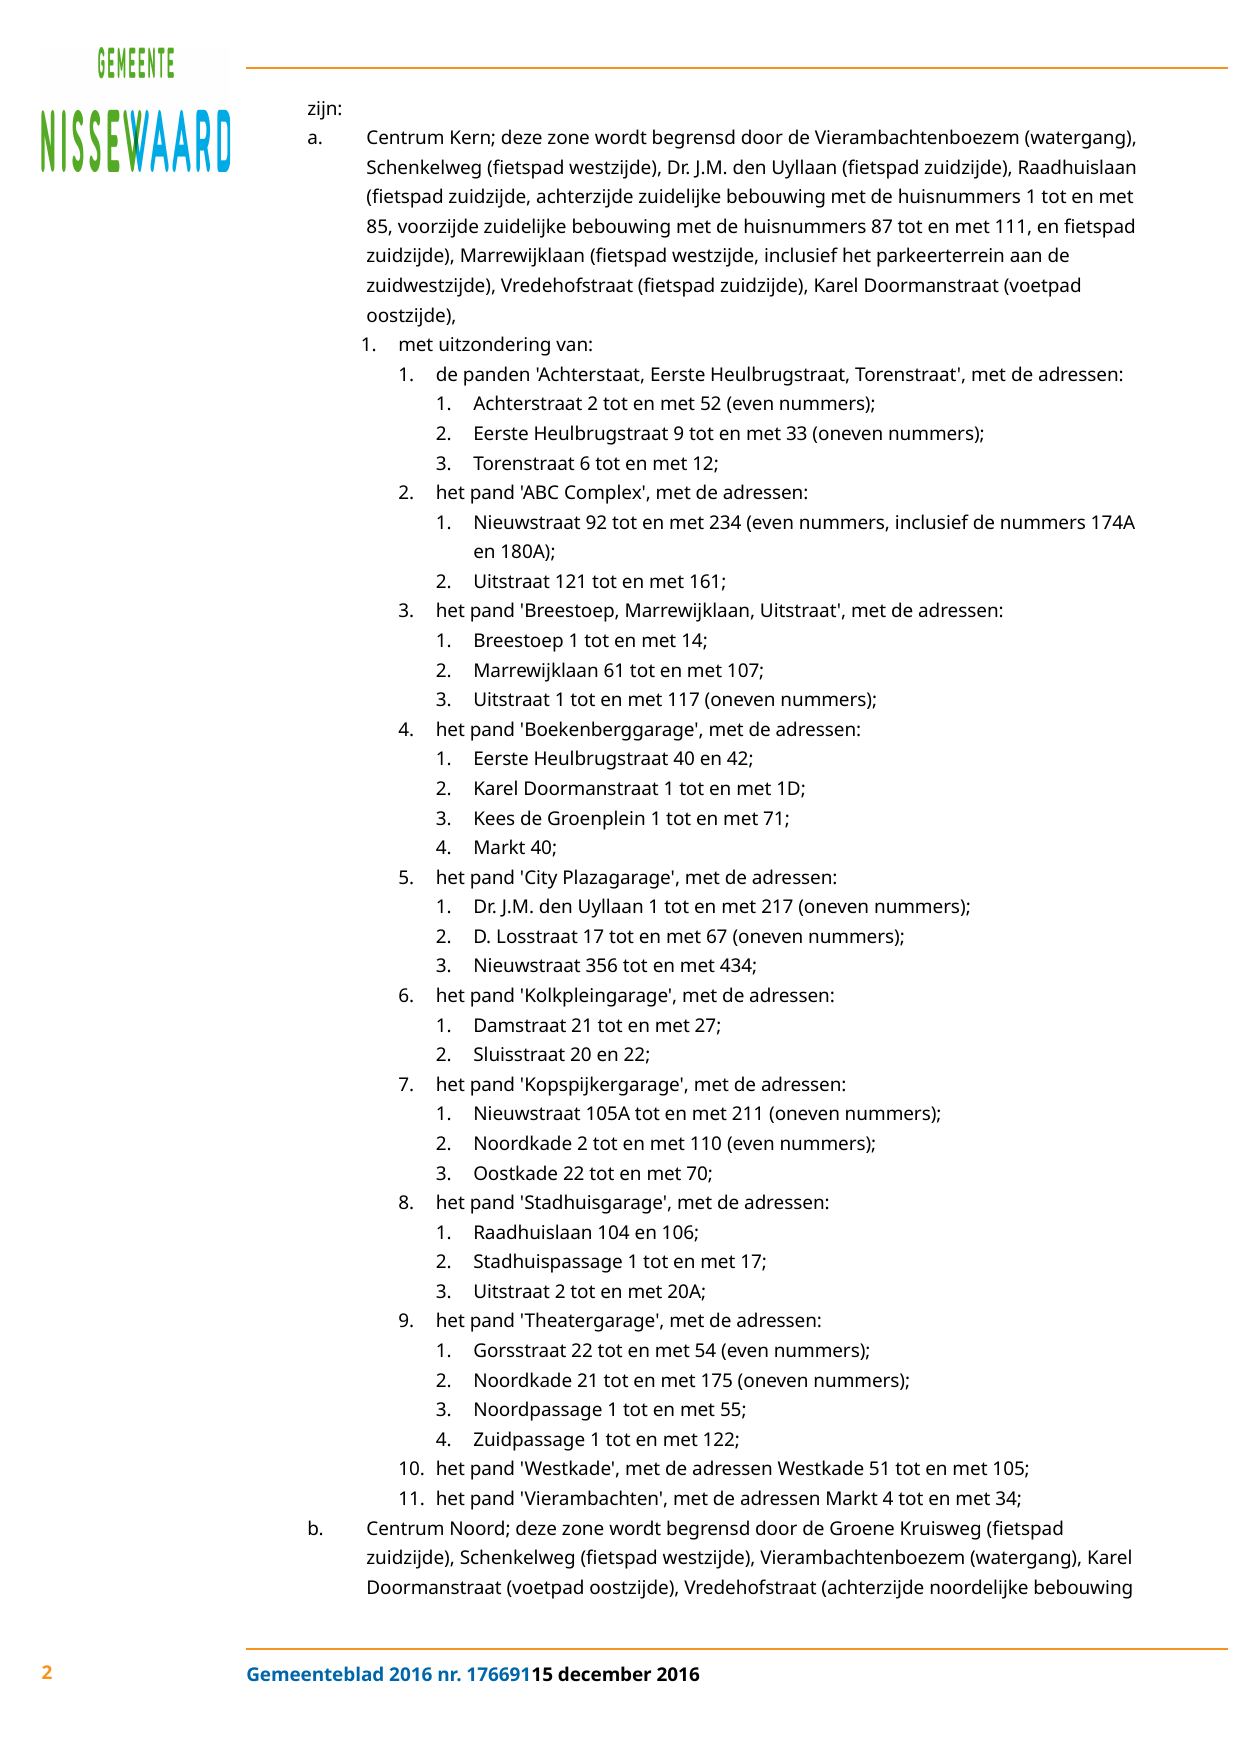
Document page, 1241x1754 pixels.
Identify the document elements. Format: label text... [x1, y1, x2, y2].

list Oostkade 22 tot en met 70; [436, 1160, 1152, 1186]
list Achterstraat 2 tot en met 52 (even nummers); [436, 391, 1152, 416]
picture [176, 157, 187, 172]
list het pand 'Vierambachten', met de adressen Markt 4 tot en met 34; [398, 1485, 1152, 1511]
list Uitstraat 2 tot en met 20A; [436, 1278, 1152, 1304]
list de panden 'Achterstaat, Eerste Heulbrugstraat, Torenstraat', met de adressen: [398, 361, 1152, 387]
list het pand 'ABC Complex', met de adressen: [398, 479, 1152, 505]
list Eerste Heulbrugstraat 40 en 42; [436, 746, 1152, 771]
list het pand 'City Plazagarage', met de adressen: [398, 864, 1152, 890]
list Nieuwstraat 105A tot en met 211 (oneven nummers); [436, 1101, 1152, 1126]
list Noordkade 21 tot en met 175 (oneven nummers); [436, 1367, 1152, 1393]
list Dr. J.M. den Uyllaan 1 tot en met 217 (oneven nummers); [436, 893, 1152, 919]
list Noordpassage 1 tot en met 55; [436, 1396, 1152, 1422]
picture [154, 157, 165, 172]
list Nieuwstraat 356 tot en met 434; [436, 953, 1152, 978]
picture [222, 122, 227, 160]
list het pand 'Theatergarage', met de adressen: [398, 1308, 1152, 1333]
list Uitstraat 1 tot en met 117 (oneven nummers); [436, 686, 1152, 712]
list met uitzondering van: [361, 331, 1152, 357]
list Sluisstraat 20 en 22; [436, 1041, 1152, 1067]
list Torenstraat 6 tot en met 12; [436, 450, 1152, 476]
picture [200, 151, 206, 172]
list het pand 'Kolkpleingarage', met de adressen: [398, 982, 1152, 1008]
list Noordkade 2 tot en met 110 (even nummers); [436, 1130, 1152, 1156]
list het pand 'Breestoep, Marrewijklaan, Uitstraat', met de adressen: [398, 598, 1152, 623]
list het pand 'Stadhuisgarage', met de adressen: [398, 1189, 1152, 1215]
list het pand 'Westkade', met de adressen Westkade 51 tot en met 105; [398, 1456, 1152, 1481]
list het pand 'Kopspijkergarage', met de adressen: [398, 1071, 1152, 1097]
list Damstraat 21 tot en met 27; [436, 1012, 1152, 1038]
list Eerste Heulbrugstraat 9 tot en met 33 (oneven nummers); [436, 420, 1152, 446]
list Breestoep 1 tot en met 14; [436, 627, 1152, 653]
list zijn: [248, 95, 1152, 121]
list Marrewijklaan 61 tot en met 107; [436, 657, 1152, 683]
picture [41, 47, 231, 172]
list Centrum Kern; deze zone wordt begrensd door de Vierambachtenboezem (watergang), Schenkelweg (fietspad westzijde), Dr. J.M. den Uyllaan (fietspad zuidzijde), Raadhuislaan (fietspad zuidzijde, achterzijde zuidelijke bebouwing met de huisnummers 1 tot en met 85, voorzijde zuidelijke bebouwing met de huisnummers 87 tot en met 111, en fietspad zuidzijde), Marrewijklaan (fietspad westzijde, inclusief het parkeerterrein aan de zuidwestzijde), Vredehofstraat (fietspad zuidzijde), Karel Doormanstraat (voetpad oostzijde), [307, 124, 1152, 328]
list Zuidpassage 1 tot en met 122; [436, 1426, 1152, 1452]
list Kees de Groenplein 1 tot en met 71; [436, 805, 1152, 831]
list Uitstraat 121 tot en met 161; [436, 568, 1152, 594]
list Centrum Noord; deze zone wordt begrensd door de Groene Kruisweg (fietspad zuidzijde), Schenkelweg (fietspad westzijde), Vierambachtenboezem (watergang), Karel Doormanstraat (voetpad oostzijde), Vredehofstraat (achterzijde noordelijke bebouwing [307, 1515, 1152, 1600]
list D. Losstraat 17 tot en met 67 (oneven nummers); [436, 923, 1152, 949]
list Karel Doormanstraat 1 tot en met 1D; [436, 775, 1152, 801]
list het pand 'Boekenberggarage', met de adressen: [398, 716, 1152, 742]
list Markt 40; [436, 834, 1152, 860]
list Nieuwstraat 92 tot en met 234 (even nummers, inclusief de nummers 174A en 180A); [436, 509, 1152, 564]
picture [201, 122, 206, 138]
list Stadhuispassage 1 tot en met 17; [436, 1248, 1152, 1274]
list Gorsstraat 22 tot en met 54 (even nummers); [436, 1337, 1152, 1363]
list Raadhuislaan 104 en 106; [436, 1219, 1152, 1245]
